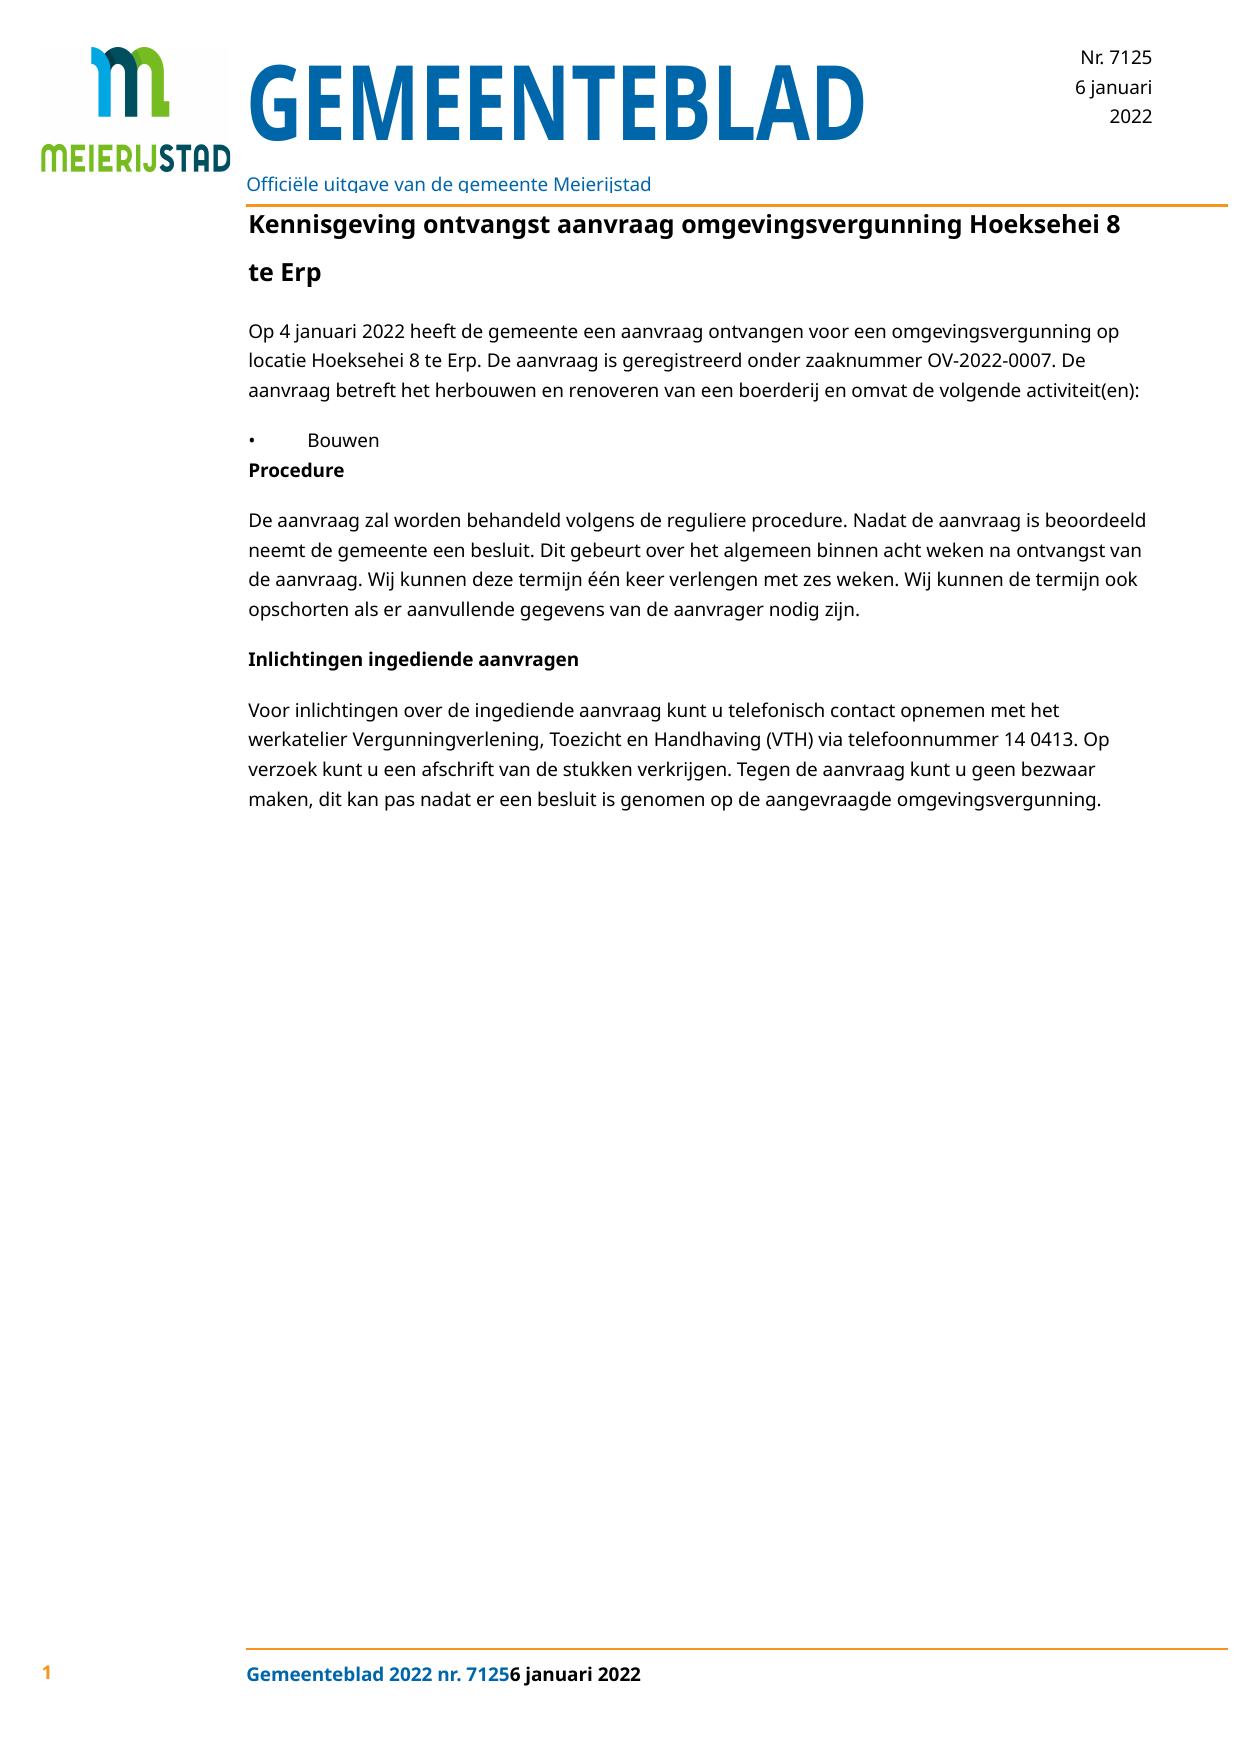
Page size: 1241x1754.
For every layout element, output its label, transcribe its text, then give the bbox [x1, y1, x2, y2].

text Procedure [248, 457, 1152, 483]
text Kennisgeving ontvangst aanvraag omgevingsvergunning Hoeksehei 8 te Erp [248, 207, 1152, 288]
text Inlichtingen ingediende aanvragen [248, 647, 1152, 672]
text Op 4 januari 2022 heeft de gemeente een aanvraag ontvangen voor een omgevingsvergunning op locatie Hoeksehei 8 te Erp. De aanvraag is geregistreerd onder zaaknummer OV-2022-0007. De aanvraag betreft het herbouwen en renoveren van een boerderij en omvat de volgende activiteit(en): [248, 318, 1152, 403]
list Bouwen [248, 427, 1152, 453]
text Voor inlichtingen over de ingediende aanvraag kunt u telefonisch contact opnemen met het werkatelier Vergunningverlening, Toezicht en Handhaving (VTH) via telefoonnummer 14 0413. Op verzoek kunt u een afschrift van de stukken verkrijgen. Tegen de aanvraag kunt u geen bezwaar maken, dit kan pas nadat er een besluit is genomen op de aangevraagde omgevingsvergunning. [248, 697, 1152, 812]
text De aanvraag zal worden behandeld volgens de reguliere procedure. Nadat de aanvraag is beoordeeld neemt de gemeente een besluit. Dit gebeurt over het algemeen binnen acht weken na ontvangst van de aanvraag. Wij kunnen deze termijn één keer verlengen met zes weken. Wij kunnen de termijn ook opschorten als er aanvullende gegevens van de aanvrager nodig zijn. [248, 507, 1152, 622]
picture [41, 47, 231, 172]
